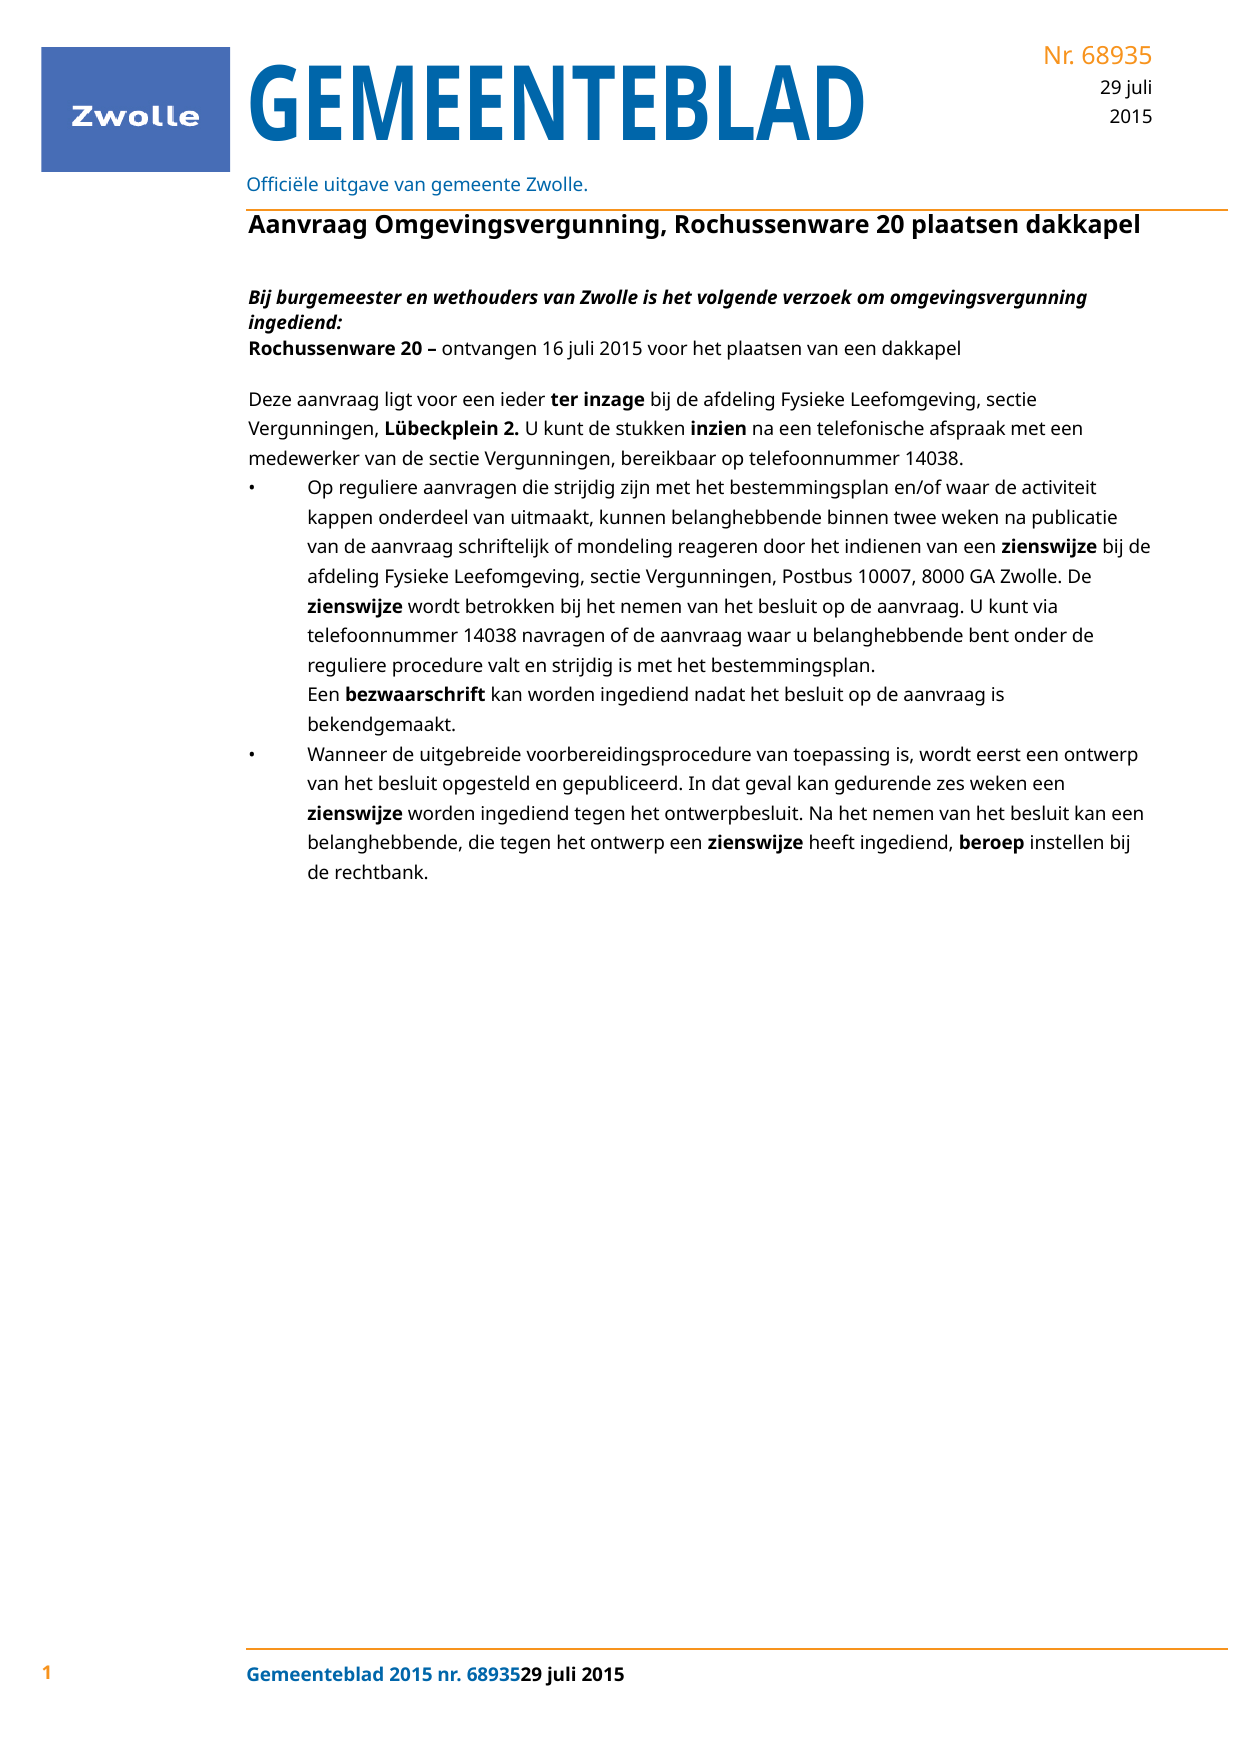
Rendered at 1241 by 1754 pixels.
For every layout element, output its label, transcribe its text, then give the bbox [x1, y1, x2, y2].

list Op reguliere aanvragen die strijdig zijn met het bestemmingsplan en/of waar de activiteit kappen onderdeel van uitmaakt, kunnen belanghebbende binnen twee weken na publicatie van de aanvraag schriftelijk of mondeling reageren door het indienen van een zienswijze bij de afdeling Fysieke Leefomgeving, sectie Vergunningen, Postbus 10007, 8000 GA Zwolle. De zienswijze wordt betrokken bij het nemen van het besluit op de aanvraag. U kunt via telefoonnummer 14038 navragen of de aanvraag waar u belanghebbende bent onder de reguliere procedure valt en strijdig is met het bestemmingsplan. [248, 474, 1152, 678]
list Een bezwaarschrift kan worden ingediend nadat het besluit op de aanvraag is bekendgemaakt. [248, 682, 1152, 737]
text Aanvraag Omgevingsvergunning, Rochussenware 20 plaatsen dakkapel [248, 211, 1152, 241]
text Bij burgemeester en wethouders van Zwolle is het volgende verzoek om omgevingsvergunning ingediend: [248, 284, 1152, 335]
picture [41, 47, 231, 172]
list Wanneer de uitgebreide voorbereidingsprocedure van toepassing is, wordt eerst een ontwerp van het besluit opgesteld en gepubliceerd. In dat geval kan gedurende zes weken een zienswijze worden ingediend tegen het ontwerpbesluit. Na het nemen van het besluit kan een belanghebbende, die tegen het ontwerp een zienswijze heeft ingediend, beroep instellen bij de rechtbank. [248, 741, 1152, 885]
text Rochussenware 20 – ontvangen 16 juli 2015 voor het plaatsen van een dakkapel [248, 335, 1152, 361]
text Deze aanvraag ligt voor een ieder ter inzage bij de afdeling Fysieke Leefomgeving, sectie Vergunningen, Lübeckplein 2. U kunt de stukken inzien na een telefonische afspraak met een medewerker van de sectie Vergunningen, bereikbaar op telefoonnummer 14038. [248, 386, 1152, 471]
